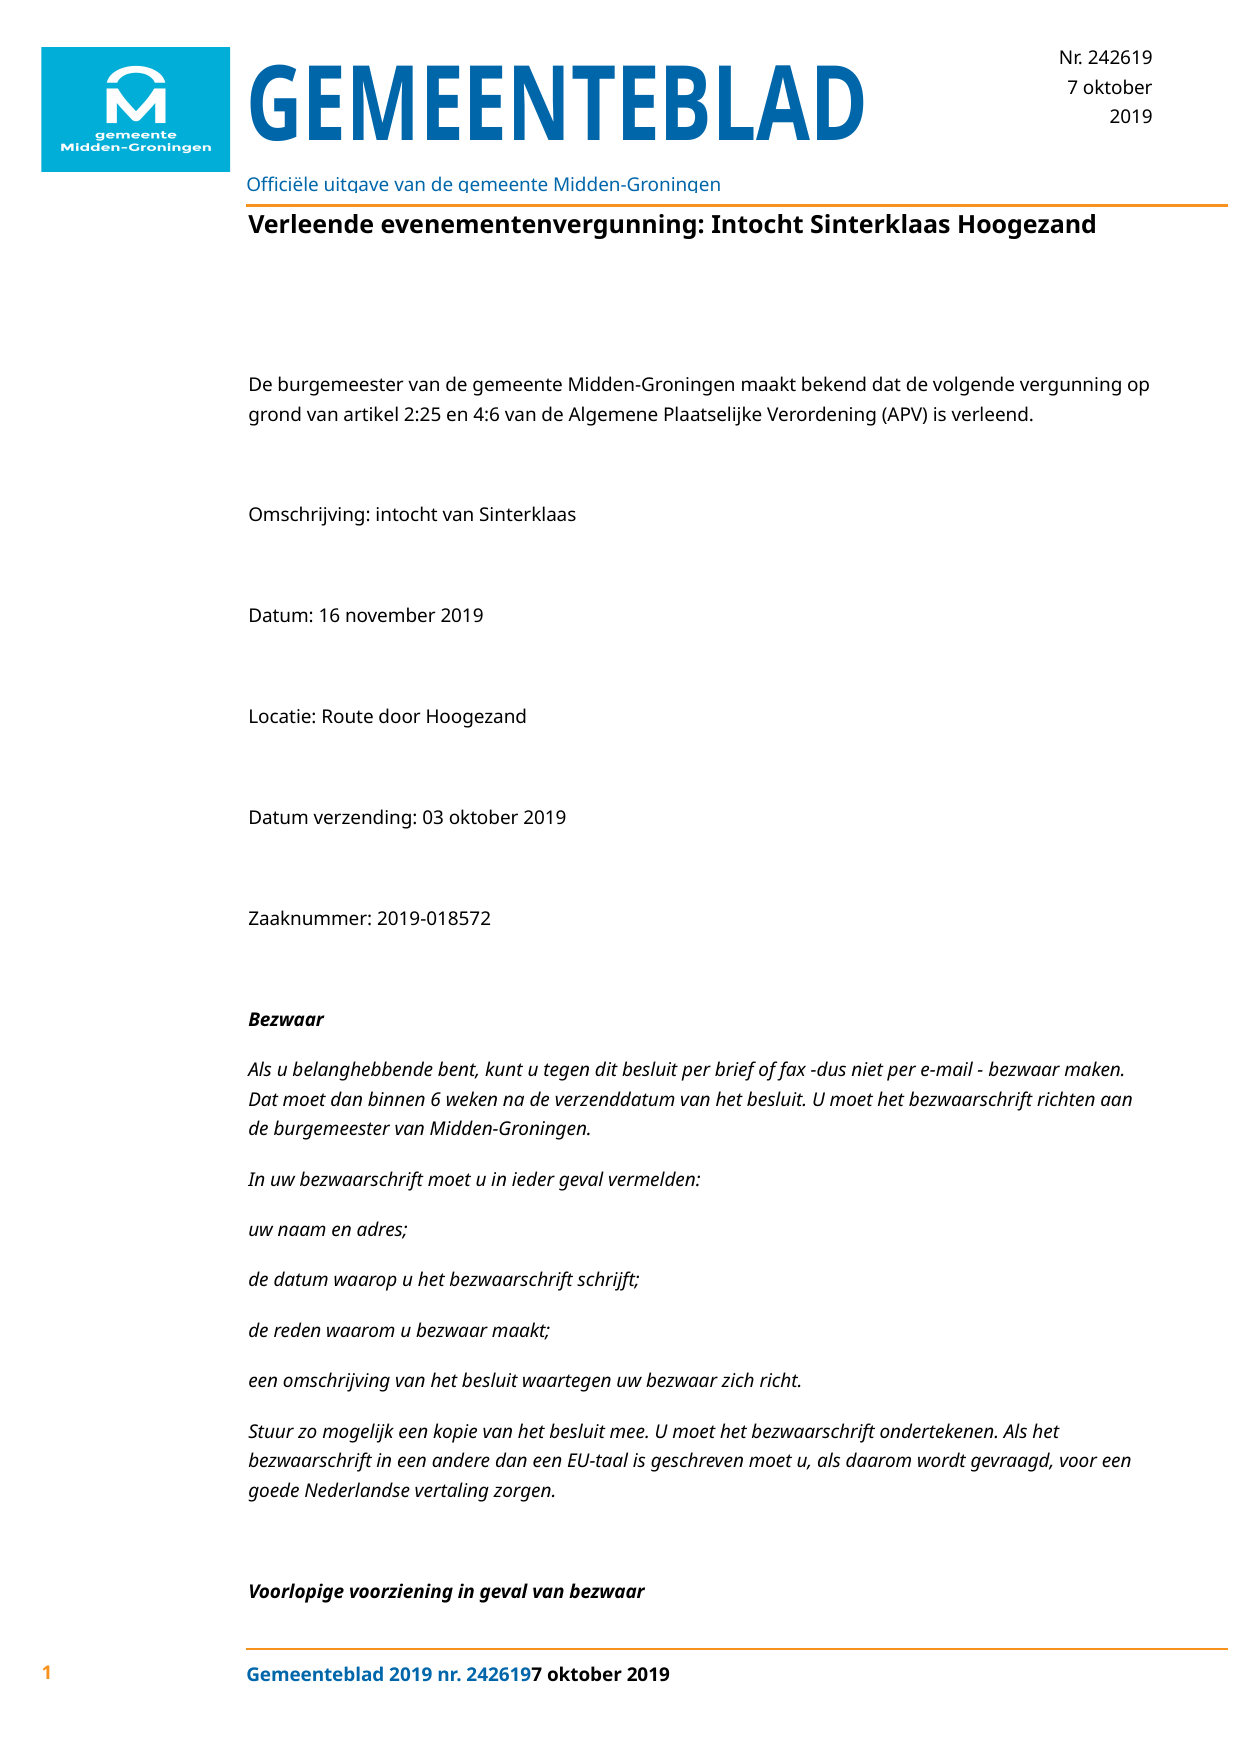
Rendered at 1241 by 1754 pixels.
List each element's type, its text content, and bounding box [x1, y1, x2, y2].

text Omschrijving: intocht van Sinterklaas [248, 502, 1152, 527]
text uw naam en adres; [248, 1216, 1152, 1242]
text de datum waarop u het bezwaarschrift schrijft; [248, 1267, 1152, 1292]
picture [184, 146, 190, 153]
text Als u belanghebbende bent, kunt u tegen dit besluit per brief of fax -dus niet per e-mail - bezwaar maken. Dat moet dan binnen 6 weken na de verzenddatum van het besluit. U moet het bezwaarschrift richten aan de burgemeester van Midden-Groningen. [248, 1056, 1152, 1141]
text Locatie: Route door Hoogezand [248, 703, 1152, 729]
text een omschrijving van het besluit waartegen uw bezwaar zich richt. [248, 1367, 1152, 1393]
text Zaaknummer: 2019-018572 [248, 905, 1152, 931]
picture [107, 89, 165, 122]
text Datum verzending: 03 oktober 2019 [248, 804, 1152, 830]
text Stuur zo mogelijk een kopie van het besluit mee. U moet het bezwaarschrift ondertekenen. Als het bezwaarschrift in een andere dan een EU-taal is geschreven moet u, als daarom wordt gevraagd, voor een goede Nederlandse vertaling zorgen. [248, 1418, 1152, 1503]
text de reden waarom u bezwaar maakt; [248, 1317, 1152, 1343]
picture [108, 66, 164, 82]
text Voorlopige voorziening in geval van bezwaar [248, 1578, 1152, 1603]
text Verleende evenementenvergunning: Intocht Sinterklaas Hoogezand [248, 207, 1152, 241]
text Datum: 16 november 2019 [248, 602, 1152, 628]
text In uw bezwaarschrift moet u in ieder geval vermelden: [248, 1166, 1152, 1191]
text Bezwaar [248, 1006, 1152, 1031]
text De burgemeester van de gemeente Midden-Groningen maakt bekend dat de volgende vergunning op grond van artikel 2:25 en 4:6 van de Algemene Plaatselijke Verordening (APV) is verleend. [248, 371, 1152, 426]
